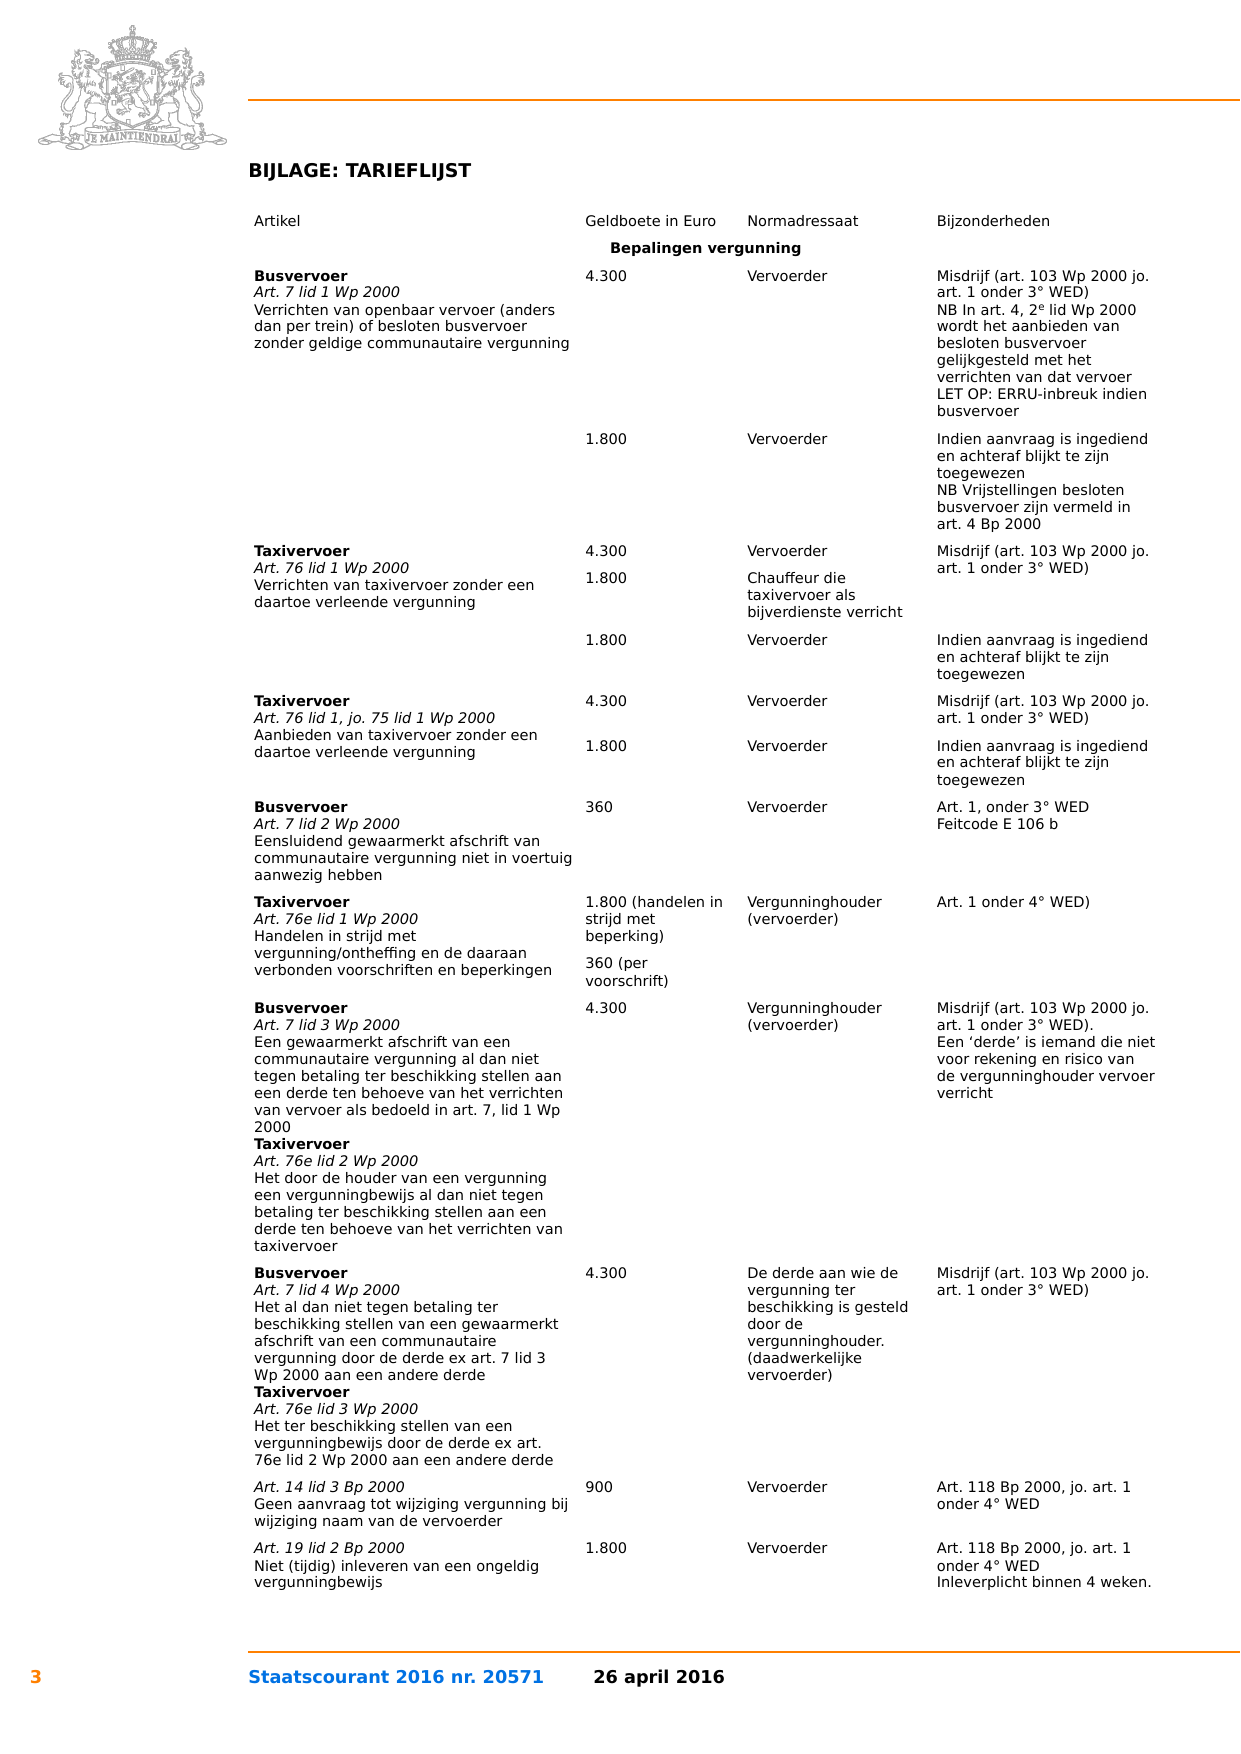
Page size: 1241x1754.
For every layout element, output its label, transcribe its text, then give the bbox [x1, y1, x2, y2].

table_cell Art. 14 lid 3 Bp 2000 Geen aanvraag tot wijziging vergunning bij wijziging naam van de vervoerder [249, 1474, 579, 1535]
table_cell Misdrijf (art. 103 Wp 2000 jo. art. 1 onder 3° WED) [931, 538, 1163, 626]
table_cell Art. 118 Bp 2000, jo. art. 1 onder 4° WED [931, 1474, 1163, 1535]
table_cell Art. 1, onder 3° WED Feitcode E 106 b [931, 794, 1163, 888]
table_header Geldboete in Euro [580, 208, 741, 234]
table_cell 4.300 [580, 263, 741, 425]
table_cell Chauffeur die taxivervoer als bijverdienste verricht [742, 566, 930, 626]
table_cell 900 [580, 1474, 741, 1535]
table_cell Indien aanvraag is ingediend en achteraf blijkt te zijn toegewezen [931, 733, 1163, 793]
table_cell 1.800 (handelen in strijd met beperking) [580, 889, 741, 950]
table_cell 360 (per voorschrift) [580, 951, 741, 994]
table_cell Vergunninghouder (vervoerder) [742, 995, 930, 1259]
table_cell Vervoerder [742, 538, 930, 564]
table_cell 1.800 [580, 1536, 741, 1596]
table_cell Busvervoer Art. 7 lid 2 Wp 2000 Eensluidend gewaarmerkt afschrift van communautaire vergunning niet in voertuig aanwezig hebben [249, 794, 579, 888]
table_cell Art. 118 Bp 2000, jo. art. 1 onder 4° WED Inleverplicht binnen 4 weken. [931, 1536, 1163, 1596]
table_cell 4.300 [580, 995, 741, 1259]
table_cell Taxivervoer Art. 76e lid 1 Wp 2000 Handelen in strijd met vergunning/ontheffing en de daaraan verbonden voorschriften en beperkingen [249, 889, 579, 994]
table_cell Misdrijf (art. 103 Wp 2000 jo. art. 1 onder 3° WED). Een ‘derde’ is iemand die niet voor rekening en risico van de vergunninghouder vervoer verricht [931, 995, 1163, 1259]
table_cell Misdrijf (art. 103 Wp 2000 jo. art. 1 onder 3° WED) [931, 1260, 1163, 1473]
table_cell Bepalingen vergunning [249, 235, 1163, 262]
table_cell Vervoerder [742, 794, 930, 888]
table_header Bijzonderheden [931, 208, 1163, 234]
table_cell Busvervoer Art. 7 lid 3 Wp 2000 Een gewaarmerkt afschrift van een communautaire vergunning al dan niet tegen betaling ter beschikking stellen aan een derde ten behoeve van het verrichten van vervoer als bedoeld in art. 7, lid 1 Wp 2000 Taxivervoer Art. 76e lid 2 Wp 2000 Het door de houder van een vergunning een vergunningbewijs al dan niet tegen betaling ter beschikking stellen aan een derde ten behoeve van het verrichten van taxivervoer [249, 995, 579, 1259]
table_cell 4.300 [580, 1260, 741, 1473]
table_cell Vervoerder [742, 733, 930, 793]
table_cell 4.300 [580, 688, 741, 732]
table_cell Busvervoer Art. 7 lid 1 Wp 2000 Verrichten van openbaar vervoer (anders dan per trein) of besloten busvervoer zonder geldige communautaire vergunning [249, 263, 579, 537]
table_cell 4.300 [580, 538, 741, 564]
table_cell 1.800 [580, 426, 741, 537]
table_cell Vervoerder [742, 627, 930, 687]
table_cell Art. 19 lid 2 Bp 2000 Niet (tijdig) inleveren van een ongeldig vergunningbewijs [249, 1536, 579, 1596]
table_cell Busvervoer Art. 7 lid 4 Wp 2000 Het al dan niet tegen betaling ter beschikking stellen van een gewaarmerkt afschrift van een communautaire vergunning door de derde ex art. 7 lid 3 Wp 2000 aan een andere derde Taxivervoer Art. 76e lid 3 Wp 2000 Het ter beschikking stellen van een vergunningbewijs door de derde ex art. 76e lid 2 Wp 2000 aan een andere derde [249, 1260, 579, 1473]
table_cell Misdrijf (art. 103 Wp 2000 jo. art. 1 onder 3° WED) NB In art. 4, 2e lid Wp 2000 wordt het aanbieden van besloten busvervoer gelijkgesteld met het verrichten van dat vervoer LET OP: ERRU-inbreuk indien busvervoer [931, 263, 1163, 425]
table_header Normadressaat [742, 208, 930, 234]
table_cell Vervoerder [742, 263, 930, 425]
table_cell Vergunninghouder (vervoerder) [742, 889, 930, 994]
picture [38, 25, 227, 150]
table_header Artikel [249, 208, 579, 234]
table_cell Indien aanvraag is ingediend en achteraf blijkt te zijn toegewezen [931, 627, 1163, 687]
table_cell 1.800 [580, 733, 741, 793]
table_cell Indien aanvraag is ingediend en achteraf blijkt te zijn toegewezen NB Vrijstellingen besloten busvervoer zijn vermeld in art. 4 Bp 2000 [931, 426, 1163, 537]
table_cell Misdrijf (art. 103 Wp 2000 jo. art. 1 onder 3° WED) [931, 688, 1163, 732]
table_cell Taxivervoer Art. 76 lid 1, jo. 75 lid 1 Wp 2000 Aanbieden van taxivervoer zonder een daartoe verleende vergunning [249, 688, 579, 793]
table_cell De derde aan wie de vergunning ter beschikking is gesteld door de vergunninghouder. (daadwerkelijke vervoerder) [742, 1260, 930, 1473]
subtitle BIJLAGE: TARIEFLIJST [248, 160, 1163, 182]
table_cell Vervoerder [742, 688, 930, 732]
table_cell Taxivervoer Art. 76 lid 1 Wp 2000 Verrichten van taxivervoer zonder een daartoe verleende vergunning [249, 538, 579, 687]
table_cell 360 [580, 794, 741, 888]
table_cell Vervoerder [742, 426, 930, 537]
table_cell Vervoerder [742, 1536, 930, 1596]
table_cell Art. 1 onder 4° WED) [931, 889, 1163, 994]
table_cell 1.800 [580, 566, 741, 626]
table_cell Vervoerder [742, 1474, 930, 1535]
table_cell 1.800 [580, 627, 741, 687]
